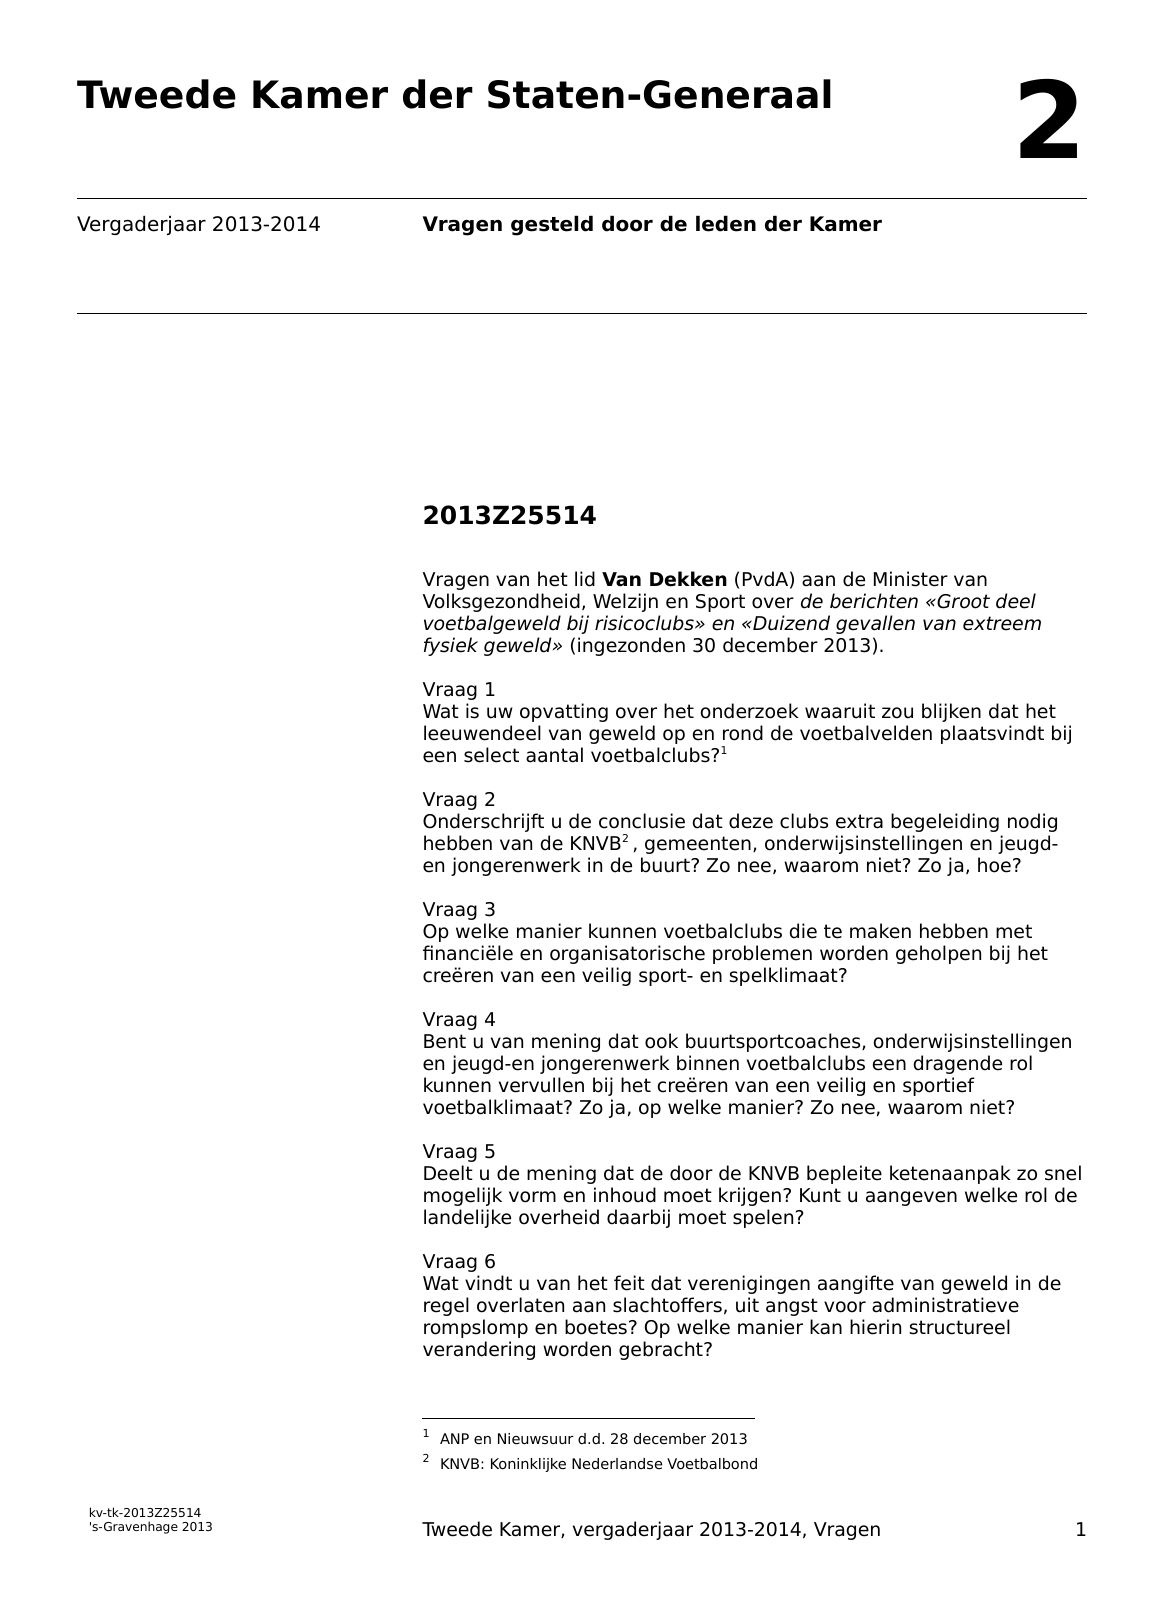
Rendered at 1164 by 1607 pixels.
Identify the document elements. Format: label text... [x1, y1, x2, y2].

text KNVB: Koninklijke Nederlandse Voetbalbond [422, 1452, 1087, 1474]
text Vraag 1 [422, 679, 1087, 701]
text Vragen van het lid Van Dekken (PvdA) aan de Minister van Volksgezondheid, Welzijn en Sport over de berichten «Groot deel voetbalgeweld bij risicoclubs» en «Duizend gevallen van extreem fysiek geweld» (ingezonden 30 december 2013). [422, 569, 1087, 657]
text 's-Gravenhage 2013 [88, 1520, 323, 1534]
text Wat vindt u van het feit dat verenigingen aangifte van geweld in de regel overlaten aan slachtoffers, uit angst voor administratieve rompslomp en boetes? Op welke manier kan hierin structureel verandering worden gebracht? [422, 1273, 1087, 1361]
table_header Tweede Kamer der Staten-Generaal [77, 59, 886, 198]
text Wat is uw opvatting over het onderzoek waaruit zou blijken dat het leeuwendeel van geweld op en rond de voetbalvelden plaatsvindt bij een select aantal voetbalclubs? [422, 701, 1087, 767]
text Onderschrijft u de conclusie dat deze clubs extra begeleiding nodig hebben van de KNVB, gemeenten, onderwijsinstellingen en jeugd- en jongerenwerk in de buurt? Zo nee, waarom niet? Zo ja, hoe? [422, 811, 1087, 877]
text Vraag 3 [422, 899, 1087, 921]
table_header 2 [886, 59, 1087, 198]
text Vraag 5 [422, 1141, 1087, 1163]
table_cell Vergaderjaar 2013-2014 [77, 199, 422, 313]
table_cell Vragen gesteld door de leden der Kamer [422, 199, 1087, 313]
text Bent u van mening dat ook buurtsportcoaches, onderwijsinstellingen en jeugd-en jongerenwerk binnen voetbalclubs een dragende rol kunnen vervullen bij het creëren van een veilig en sportief voetbalklimaat? Zo ja, op welke manier? Zo nee, waarom niet? [422, 1031, 1087, 1119]
text Vraag 6 [422, 1251, 1087, 1273]
text Op welke manier kunnen voetbalclubs die te maken hebben met financiële en organisatorische problemen worden geholpen bij het creëren van een veilig sport- en spelklimaat? [422, 921, 1087, 987]
text 2013Z25514 [422, 501, 1087, 531]
text Vraag 2 [422, 789, 1087, 811]
text Deelt u de mening dat de door de KNVB bepleite ketenaanpak zo snel mogelijk vorm en inhoud moet krijgen? Kunt u aangeven welke rol de landelijke overheid daarbij moet spelen? [422, 1163, 1087, 1229]
text Vraag 4 [422, 1009, 1087, 1031]
text ANP en Nieuwsuur d.d. 28 december 2013 [422, 1427, 1087, 1449]
text kv-tk-2013Z25514 [88, 1506, 323, 1520]
